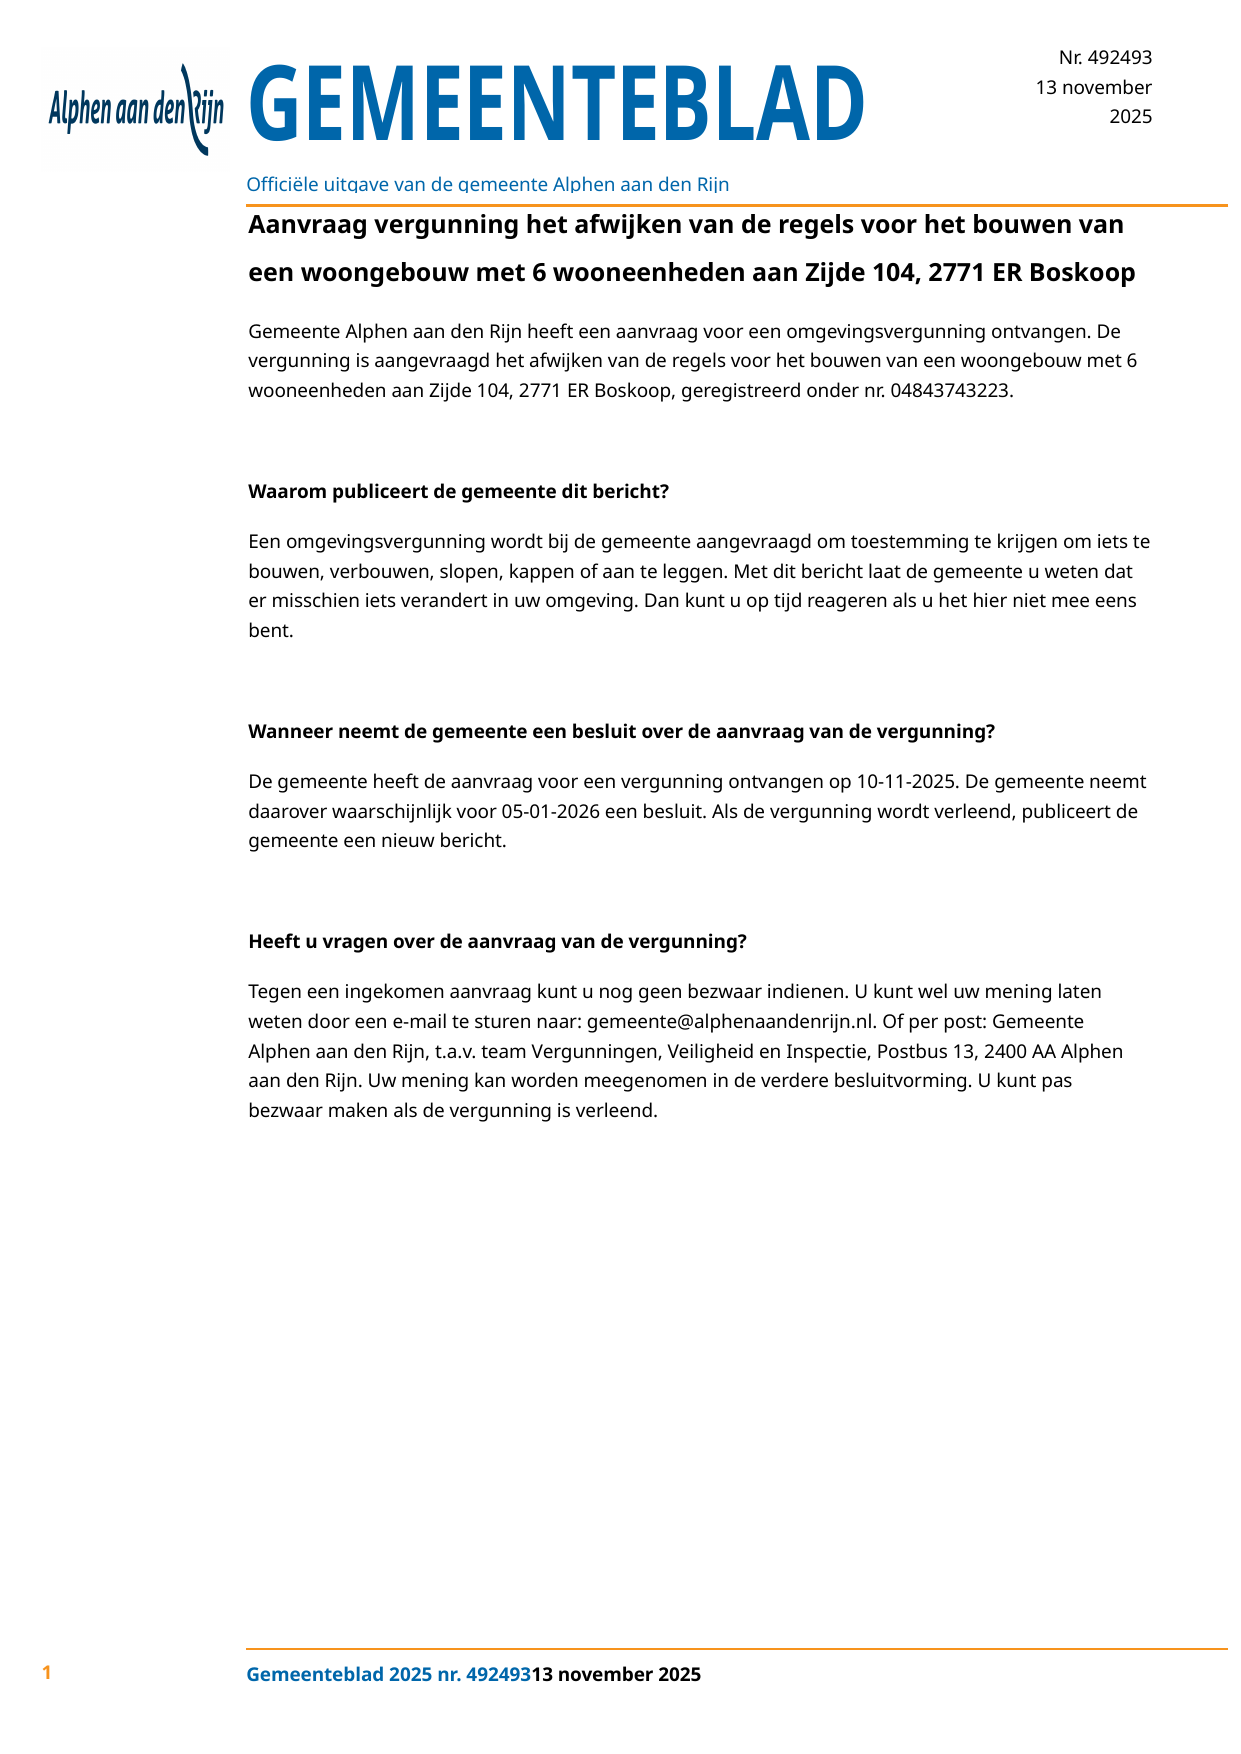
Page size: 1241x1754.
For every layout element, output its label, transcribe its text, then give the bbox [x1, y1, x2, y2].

text Waarom publiceert de gemeente dit bericht? [248, 478, 1152, 504]
text Heeft u vragen over de aanvraag van de vergunning? [248, 928, 1152, 954]
text Gemeente Alphen aan den Rijn heeft een aanvraag voor een omgevingsvergunning ontvangen. De vergunning is aangevraagd het afwijken van de regels voor het bouwen van een woongebouw met 6 wooneenheden aan Zijde 104, 2771 ER Boskoop, geregistreerd onder nr. 04843743223. [248, 318, 1152, 403]
text Tegen een ingekomen aanvraag kunt u nog geen bezwaar indienen. U kunt wel uw mening laten weten door een e-mail te sturen naar: gemeente@alphenaandenrijn.nl. Of per post: Gemeente Alphen aan den Rijn, t.a.v. team Vergunningen, Veiligheid en Inspectie, Postbus 13, 2400 AA Alphen aan den Rijn. Uw mening kan worden meegenomen in de verdere besluitvorming. U kunt pas bezwaar maken als de vergunning is verleend. [248, 979, 1152, 1123]
picture [41, 47, 231, 172]
text Aanvraag vergunning het afwijken van de regels voor het bouwen van een woongebouw met 6 wooneenheden aan Zijde 104, 2771 ER Boskoop [248, 207, 1152, 288]
text De gemeente heeft de aanvraag voor een vergunning ontvangen op 10-11-2025. De gemeente neemt daarover waarschijnlijk voor 05-01-2026 een besluit. Als de vergunning wordt verleend, publiceert de gemeente een nieuw bericht. [248, 768, 1152, 853]
text Een omgevingsvergunning wordt bij de gemeente aangevraagd om toestemming te krijgen om iets te bouwen, verbouwen, slopen, kappen of aan te leggen. Met dit bericht laat de gemeente u weten dat er misschien iets verandert in uw omgeving. Dan kunt u op tijd reageren als u het hier niet mee eens bent. [248, 528, 1152, 643]
text Wanneer neemt de gemeente een besluit over de aanvraag van de vergunning? [248, 718, 1152, 744]
